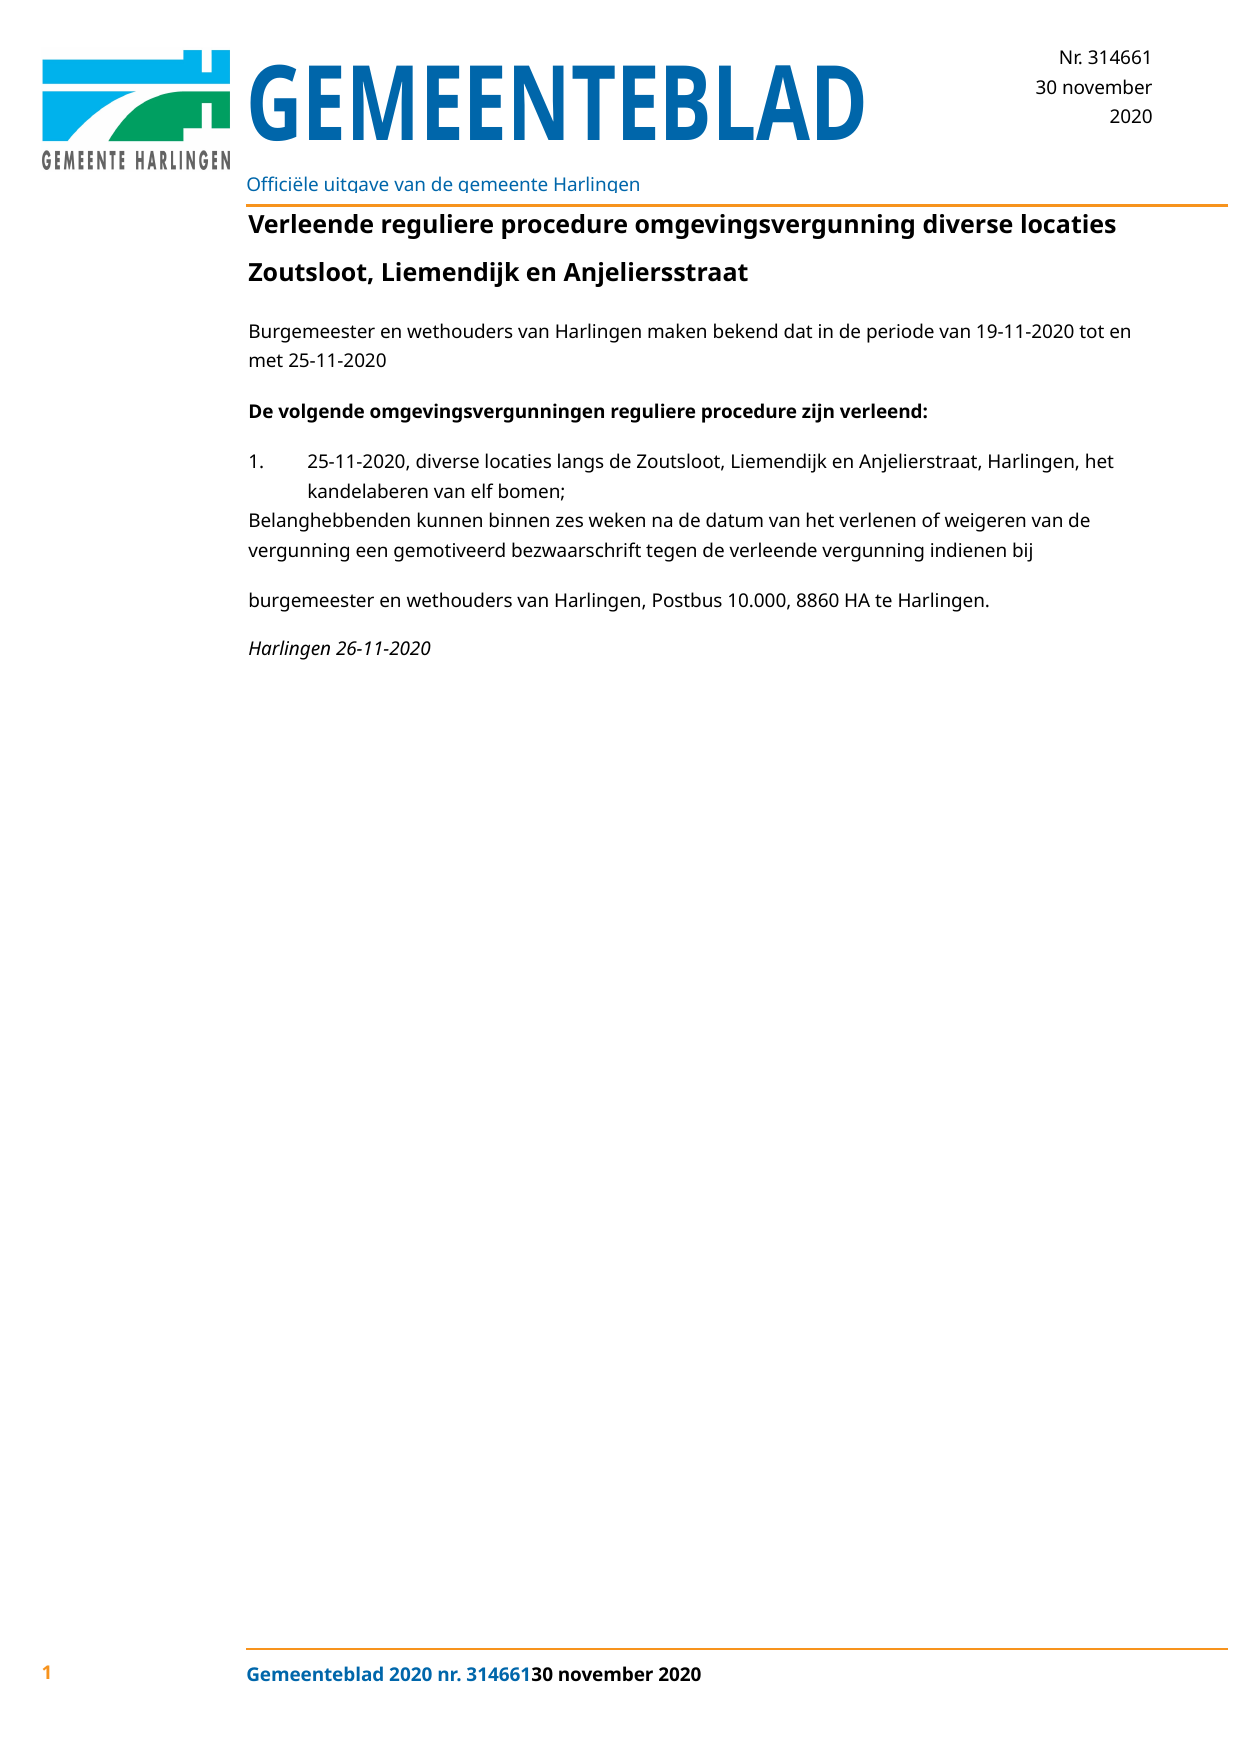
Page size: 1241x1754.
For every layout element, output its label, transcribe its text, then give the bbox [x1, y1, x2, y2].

text De volgende omgevingsvergunningen reguliere procedure zijn verleend: [248, 398, 1152, 424]
text burgemeester en wethouders van Harlingen, Postbus 10.000, 8860 HA te Harlingen. [248, 587, 1152, 613]
picture [41, 47, 231, 172]
text Harlingen 26-11-2020 [248, 635, 1152, 661]
text Verleende reguliere procedure omgevingsvergunning diverse locaties Zoutsloot, Liemendijk en Anjeliersstraat [248, 207, 1152, 288]
list 25-11-2020, diverse locaties langs de Zoutsloot, Liemendijk en Anjelierstraat, Harlingen, het kandelaberen van elf bomen; [248, 448, 1152, 504]
text Burgemeester en wethouders van Harlingen maken bekend dat in de periode van 19-11-2020 tot en met 25-11-2020 [248, 318, 1152, 373]
text Belanghebbenden kunnen binnen zes weken na de datum van het verlenen of weigeren van de vergunning een gemotiveerd bezwaarschrift tegen de verleende vergunning indienen bij [248, 507, 1152, 563]
